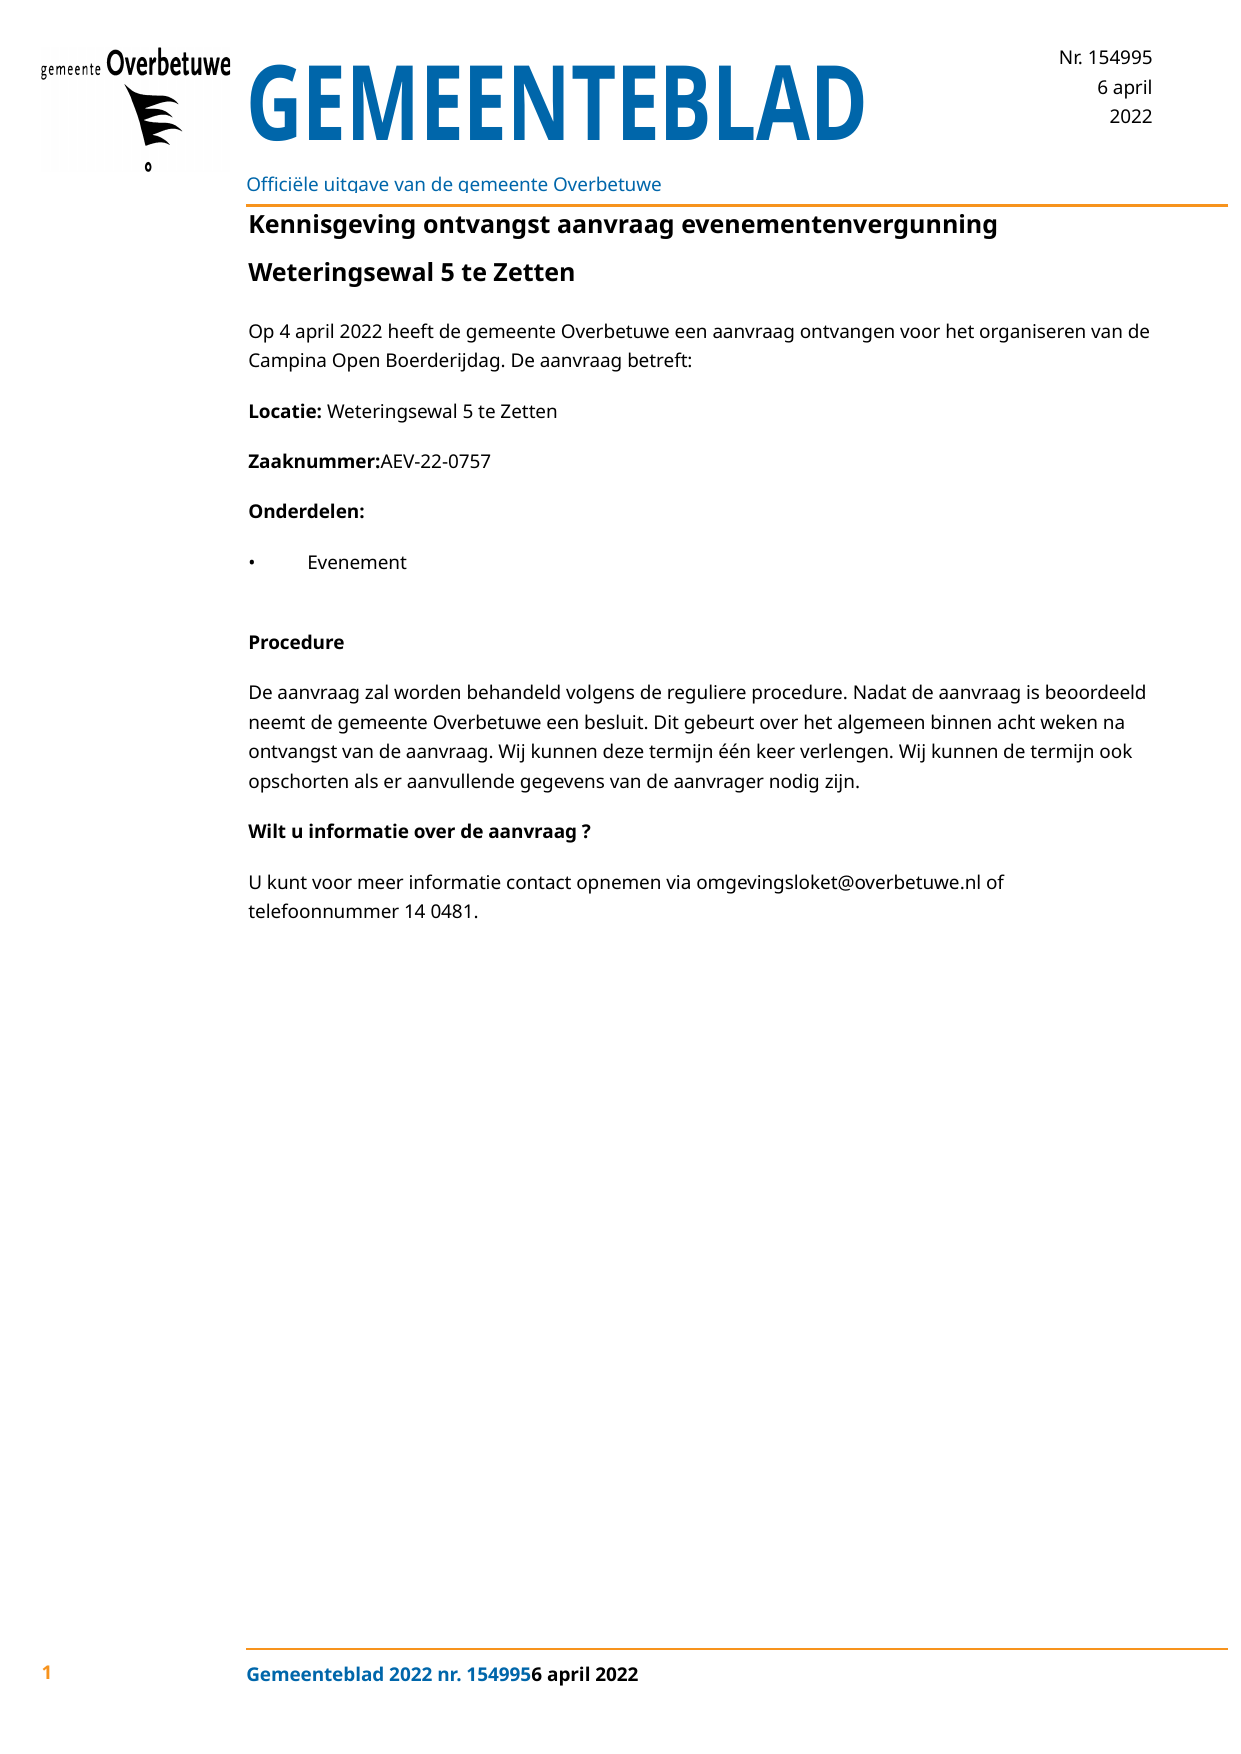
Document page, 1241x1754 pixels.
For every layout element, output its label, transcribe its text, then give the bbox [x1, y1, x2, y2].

text Zaaknummer:AEV-22-0757 [248, 448, 1152, 474]
picture [41, 47, 231, 172]
text Wilt u informatie over de aanvraag ? [248, 819, 1152, 844]
text De aanvraag zal worden behandeld volgens de reguliere procedure. Nadat de aanvraag is beoordeeld neemt de gemeente Overbetuwe een besluit. Dit gebeurt over het algemeen binnen acht weken na ontvangst van de aanvraag. Wij kunnen deze termijn één keer verlengen. Wij kunnen de termijn ook opschorten als er aanvullende gegevens van de aanvrager nodig zijn. [248, 679, 1152, 794]
text Op 4 april 2022 heeft de gemeente Overbetuwe een aanvraag ontvangen voor het organiseren van de Campina Open Boerderijdag. De aanvraag betreft: [248, 318, 1152, 373]
text Onderdelen: [248, 499, 1152, 524]
text Locatie: Weteringsewal 5 te Zetten [248, 398, 1152, 424]
text Kennisgeving ontvangst aanvraag evenementenvergunning Weteringsewal 5 te Zetten [248, 207, 1152, 288]
text U kunt voor meer informatie contact opnemen via omgevingsloket@overbetuwe.nl of telefoonnummer 14 0481. [248, 869, 1152, 924]
list Evenement [248, 549, 1152, 575]
text Procedure [248, 629, 1152, 655]
